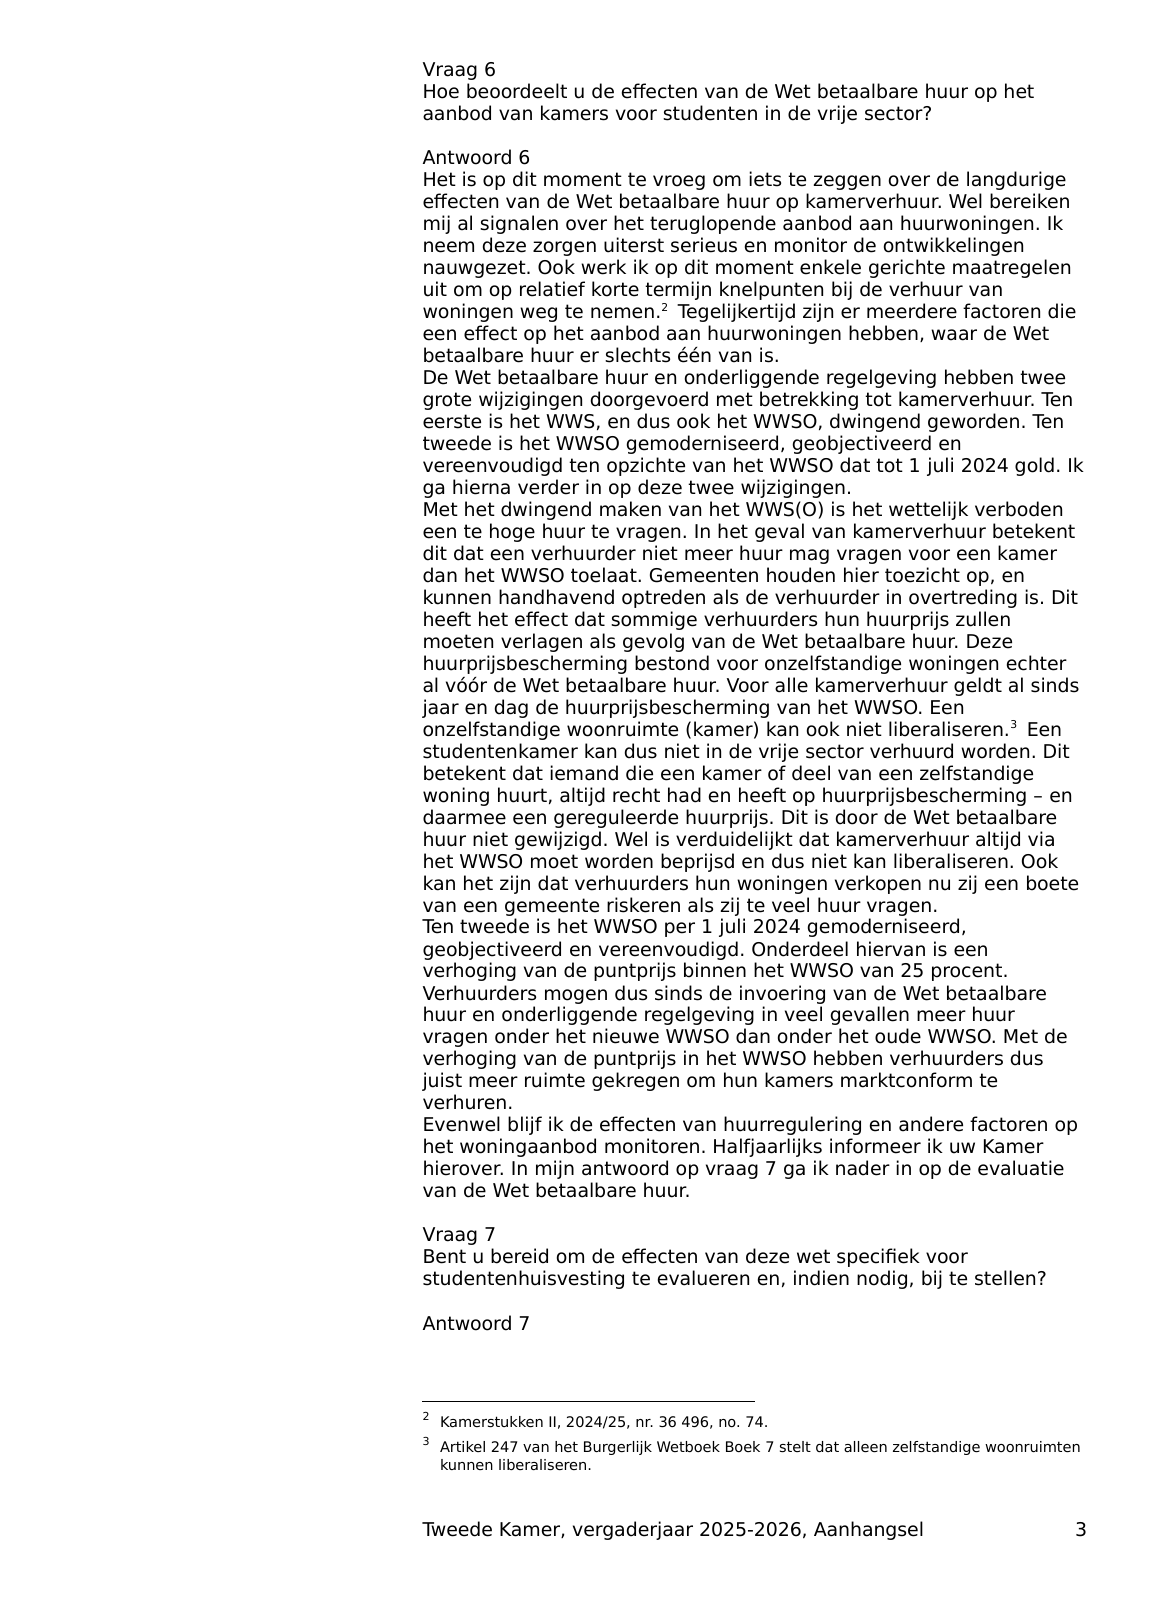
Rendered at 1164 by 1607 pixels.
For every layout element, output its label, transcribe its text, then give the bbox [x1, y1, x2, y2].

text Bent u bereid om de effecten van deze wet specifiek voor studentenhuisvesting te evalueren en, indien nodig, bij te stellen? [422, 1246, 1087, 1290]
text Het is op dit moment te vroeg om iets te zeggen over de langdurige effecten van de Wet betaalbare huur op kamerverhuur. Wel bereiken mij al signalen over het teruglopende aanbod aan huurwoningen. Ik neem deze zorgen uiterst serieus en monitor de ontwikkelingen nauwgezet. Ook werk ik op dit moment enkele gerichte maatregelen uit om op relatief korte termijn knelpunten bij de verhuur van woningen weg te nemen. Tegelijkertijd zijn er meerdere factoren die een effect op het aanbod aan huurwoningen hebben, waar de Wet betaalbare huur er slechts één van is. [422, 169, 1087, 367]
text Vraag 7 [422, 1224, 1087, 1246]
text Met het dwingend maken van het WWS(O) is het wettelijk verboden een te hoge huur te vragen. In het geval van kamerverhuur betekent dit dat een verhuurder niet meer huur mag vragen voor een kamer dan het WWSO toelaat. Gemeenten houden hier toezicht op, en kunnen handhavend optreden als de verhuurder in overtreding is. Dit heeft het effect dat sommige verhuurders hun huurprijs zullen moeten verlagen als gevolg van de Wet betaalbare huur. Deze huurprijsbescherming bestond voor onzelfstandige woningen echter al vóór de Wet betaalbare huur. Voor alle kamerverhuur geldt al sinds jaar en dag de huurprijsbescherming van het WWSO. Een onzelfstandige woonruimte (kamer) kan ook niet liberaliseren. Een studentenkamer kan dus niet in de vrije sector verhuurd worden. Dit betekent dat iemand die een kamer of deel van een zelfstandige woning huurt, altijd recht had en heeft op huurprijsbescherming – en daarmee een gereguleerde huurprijs. Dit is door de Wet betaalbare huur niet gewijzigd. Wel is verduidelijkt dat kamerverhuur altijd via het WWSO moet worden beprijsd en dus niet kan liberaliseren. Ook kan het zijn dat verhuurders hun woningen verkopen nu zij een boete van een gemeente riskeren als zij te veel huur vragen. [422, 499, 1087, 916]
text Kamerstukken II, 2024/25, nr. 36 496, no. 74. [422, 1410, 1087, 1432]
text Ten tweede is het WWSO per 1 juli 2024 gemoderniseerd, geobjectiveerd en vereenvoudigd. Onderdeel hiervan is een verhoging van de puntprijs binnen het WWSO van 25 procent. Verhuurders mogen dus sinds de invoering van de Wet betaalbare huur en onderliggende regelgeving in veel gevallen meer huur vragen onder het nieuwe WWSO dan onder het oude WWSO. Met de verhoging van de puntprijs in het WWSO hebben verhuurders dus juist meer ruimte gekregen om hun kamers marktconform te verhuren. [422, 916, 1087, 1114]
text Antwoord 6 [422, 147, 1087, 169]
text Vraag 6 [422, 59, 1087, 81]
text Hoe beoordeelt u de effecten van de Wet betaalbare huur op het aanbod van kamers voor studenten in de vrije sector? [422, 81, 1087, 125]
text De Wet betaalbare huur en onderliggende regelgeving hebben twee grote wijzigingen doorgevoerd met betrekking tot kamerverhuur. Ten eerste is het WWS, en dus ook het WWSO, dwingend geworden. Ten tweede is het WWSO gemoderniseerd, geobjectiveerd en vereenvoudigd ten opzichte van het WWSO dat tot 1 juli 2024 gold. Ik ga hierna verder in op deze twee wijzigingen. [422, 367, 1087, 499]
text Evenwel blijf ik de effecten van huurregulering en andere factoren op het woningaanbod monitoren. Halfjaarlijks informeer ik uw Kamer hierover. In mijn antwoord op vraag 7 ga ik nader in op de evaluatie van de Wet betaalbare huur. [422, 1114, 1087, 1202]
text Antwoord 7 [422, 1312, 1087, 1334]
text Artikel 247 van het Burgerlijk Wetboek Boek 7 stelt dat alleen zelfstandige woonruimten kunnen liberaliseren. [422, 1435, 1087, 1474]
